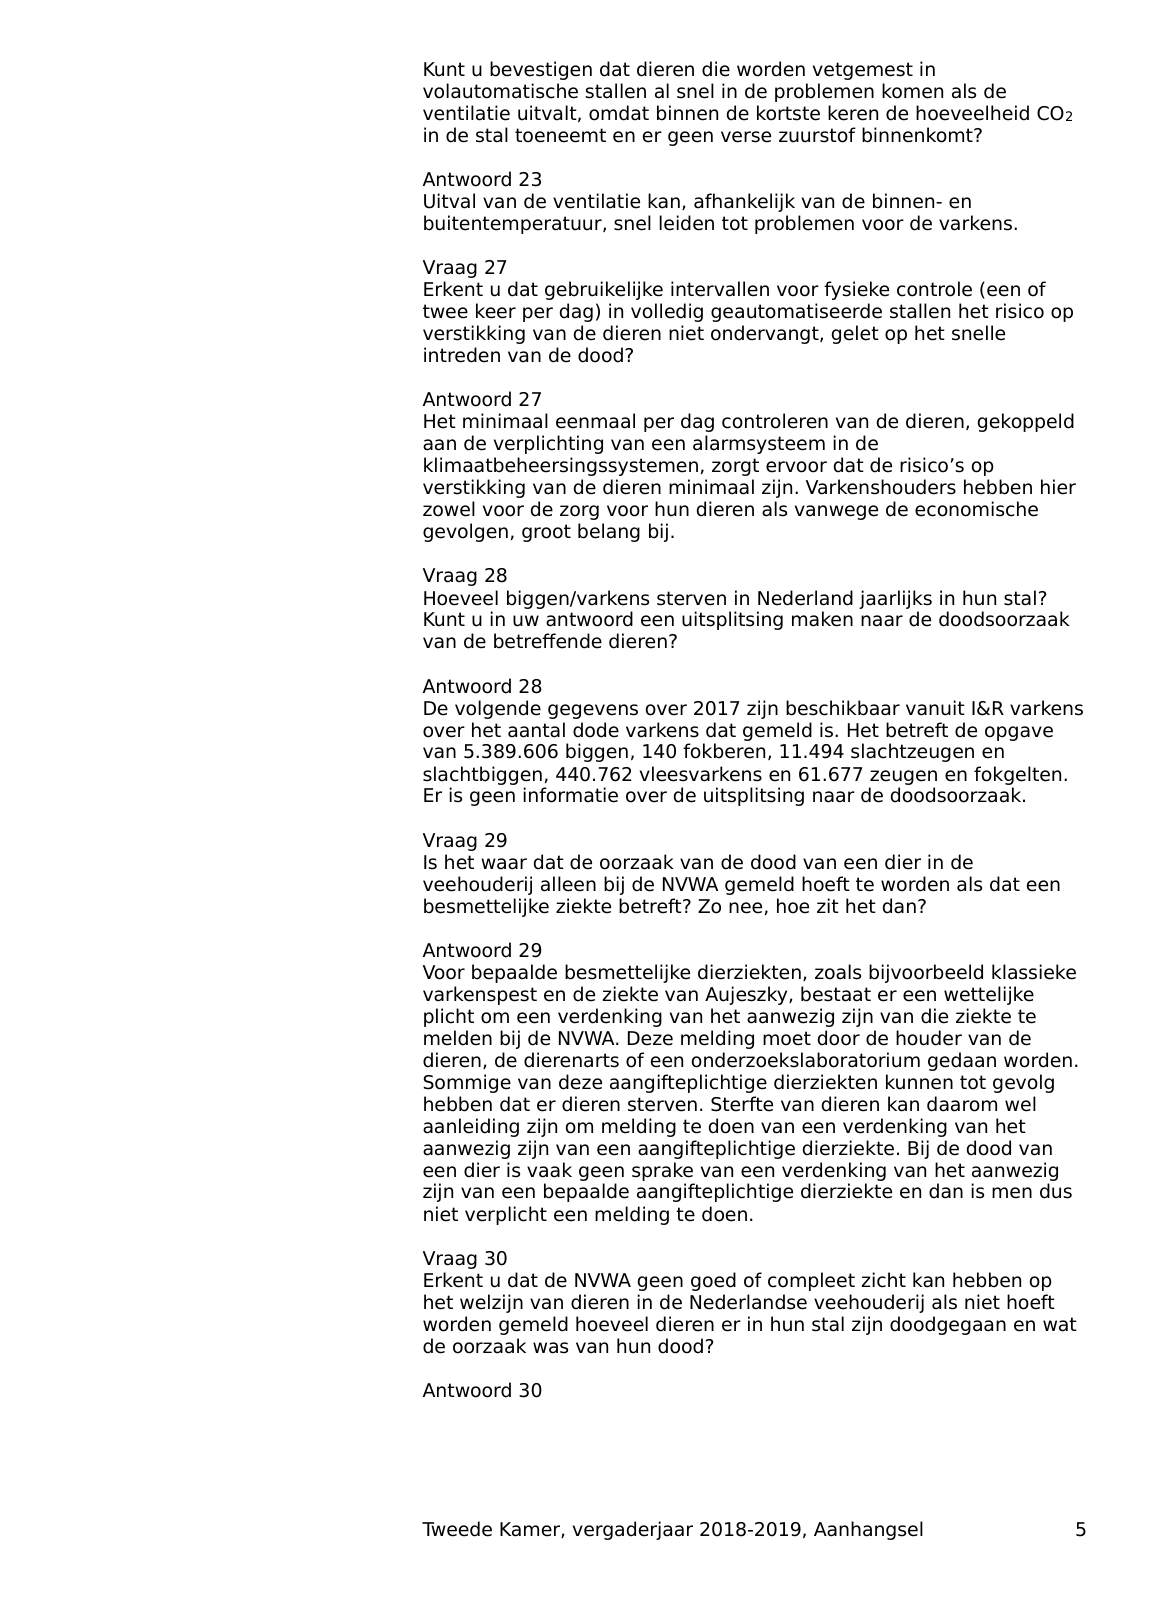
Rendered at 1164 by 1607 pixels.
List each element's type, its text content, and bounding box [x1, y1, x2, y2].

text Antwoord 29 [422, 940, 1087, 962]
text Vraag 29 [422, 829, 1087, 852]
text Antwoord 27 [422, 389, 1087, 411]
text Erkent u dat de NVWA geen goed of compleet zicht kan hebben op het welzijn van dieren in de Nederlandse veehouderij als niet hoeft worden gemeld hoeveel dieren er in hun stal zijn doodgegaan en wat de oorzaak was van hun dood? [422, 1269, 1087, 1357]
text Het minimaal eenmaal per dag controleren van de dieren, gekoppeld aan de verplichting van een alarmsysteem in de klimaatbeheersingssystemen, zorgt ervoor dat de risico’s op verstikking van de dieren minimaal zijn. Varkenshouders hebben hier zowel voor de zorg voor hun dieren als vanwege de economische gevolgen, groot belang bij. [422, 411, 1087, 543]
text De volgende gegevens over 2017 zijn beschikbaar vanuit I&R varkens over het aantal dode varkens dat gemeld is. Het betreft de opgave van 5.389.606 biggen, 140 fokberen, 11.494 slachtzeugen en slachtbiggen, 440.762 vleesvarkens en 61.677 zeugen en fokgelten. Er is geen informatie over de uitsplitsing naar de doodsoorzaak. [422, 697, 1087, 807]
text Kunt u bevestigen dat dieren die worden vetgemest in volautomatische stallen al snel in de problemen komen als de ventilatie uitvalt, omdat binnen de kortste keren de hoeveelheid CO2 in de stal toeneemt en er geen verse zuurstof binnenkomt? [422, 59, 1087, 147]
text Is het waar dat de oorzaak van de dood van een dier in de veehouderij alleen bij de NVWA gemeld hoeft te worden als dat een besmettelijke ziekte betreft? Zo nee, hoe zit het dan? [422, 852, 1087, 917]
text Uitval van de ventilatie kan, afhankelijk van de binnen- en buitentemperatuur, snel leiden tot problemen voor de varkens. [422, 191, 1087, 235]
text Vraag 27 [422, 257, 1087, 279]
text Vraag 28 [422, 565, 1087, 587]
text Antwoord 30 [422, 1380, 1087, 1402]
text Hoeveel biggen/varkens sterven in Nederland jaarlijks in hun stal? Kunt u in uw antwoord een uitsplitsing maken naar de doodsoorzaak van de betreffende dieren? [422, 587, 1087, 653]
text Antwoord 28 [422, 676, 1087, 697]
text Vraag 30 [422, 1248, 1087, 1269]
text Voor bepaalde besmettelijke dierziekten, zoals bijvoorbeeld klassieke varkenspest en de ziekte van Aujeszky, bestaat er een wettelijke plicht om een verdenking van het aanwezig zijn van die ziekte te melden bij de NVWA. Deze melding moet door de houder van de dieren, de dierenarts of een onderzoekslaboratorium gedaan worden. Sommige van deze aangifteplichtige dierziekten kunnen tot gevolg hebben dat er dieren sterven. Sterfte van dieren kan daarom wel aanleiding zijn om melding te doen van een verdenking van het aanwezig zijn van een aangifteplichtige dierziekte. Bij de dood van een dier is vaak geen sprake van een verdenking van het aanwezig zijn van een bepaalde aangifteplichtige dierziekte en dan is men dus niet verplicht een melding te doen. [422, 962, 1087, 1225]
text Antwoord 23 [422, 169, 1087, 191]
text Erkent u dat gebruikelijke intervallen voor fysieke controle (een of twee keer per dag) in volledig geautomatiseerde stallen het risico op verstikking van de dieren niet ondervangt, gelet op het snelle intreden van de dood? [422, 279, 1087, 367]
